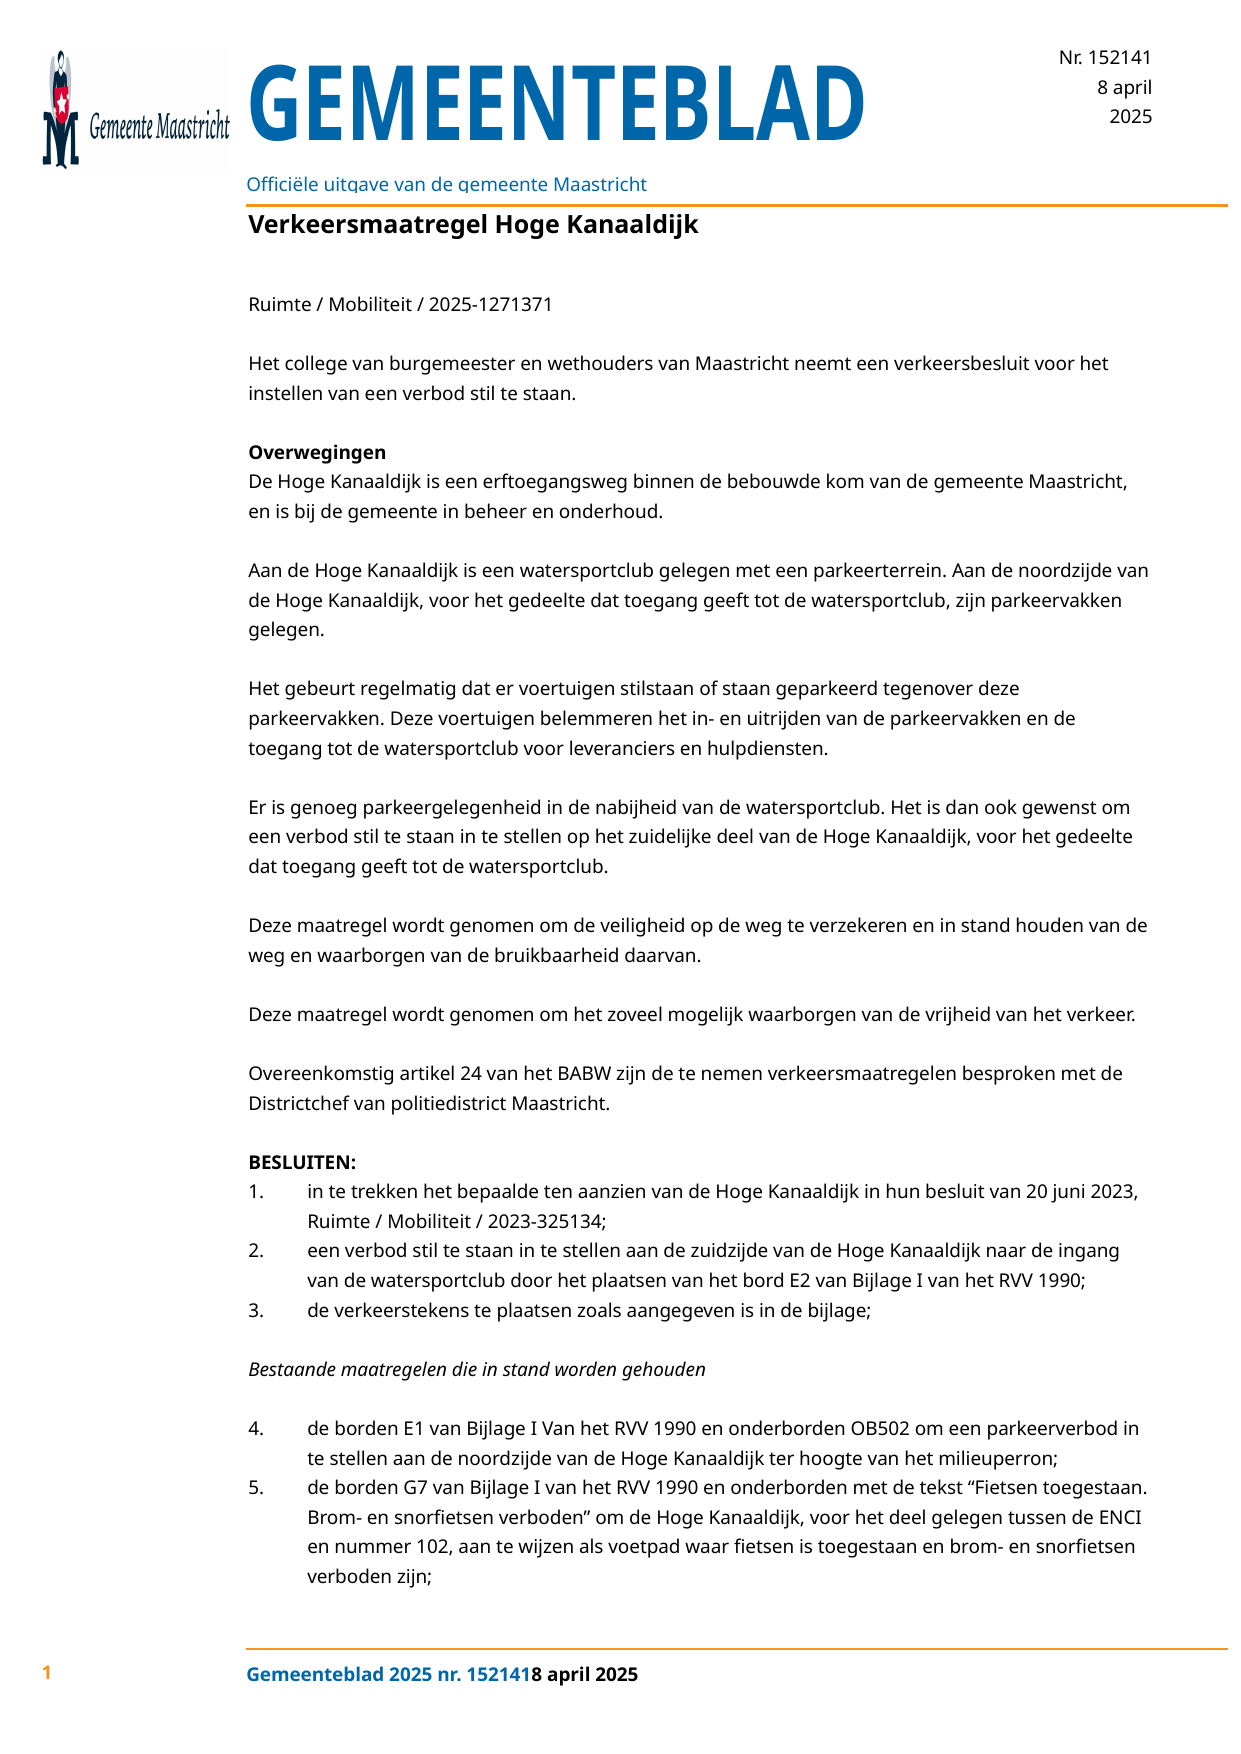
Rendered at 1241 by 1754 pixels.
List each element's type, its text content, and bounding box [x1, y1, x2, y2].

list de verkeerstekens te plaatsen zoals aangegeven is in de bijlage; [248, 1297, 1152, 1323]
text Er is genoeg parkeergelegenheid in de nabijheid van de watersportclub. Het is dan ook gewenst om een verbod stil te staan in te stellen op het zuidelijke deel van de Hoge Kanaaldijk, voor het gedeelte dat toegang geeft tot de watersportclub. [248, 794, 1152, 879]
list in te trekken het bepaalde ten aanzien van de Hoge Kanaaldijk in hun besluit van 20 juni 2023, Ruimte / Mobiliteit / 2023-325134; [248, 1178, 1152, 1234]
text De Hoge Kanaaldijk is een erftoegangsweg binnen de bebouwde kom van de gemeente Maastricht, en is bij de gemeente in beheer en onderhoud. [248, 468, 1152, 524]
text Deze maatregel wordt genomen om de veiligheid op de weg te verzekeren en in stand houden van de weg en waarborgen van de bruikbaarheid daarvan. [248, 912, 1152, 968]
text Deze maatregel wordt genomen om het zoveel mogelijk waarborgen van de vrijheid van het verkeer. [248, 1001, 1152, 1027]
text Verkeersmaatregel Hoge Kanaaldijk [248, 207, 1152, 241]
text Bestaande maatregelen die in stand worden gehouden [248, 1356, 1152, 1382]
text Het college van burgemeester en wethouders van Maastricht neemt een verkeersbesluit voor het instellen van een verbod stil te staan. [248, 350, 1152, 406]
list de borden E1 van Bijlage I Van het RVV 1990 en onderborden OB502 om een parkeerverbod in te stellen aan de noordzijde van de Hoge Kanaaldijk ter hoogte van het milieuperron; [248, 1415, 1152, 1471]
text BESLUITEN: [248, 1149, 1152, 1175]
list een verbod stil te staan in te stellen aan de zuidzijde van de Hoge Kanaaldijk naar de ingang van de watersportclub door het plaatsen van het bord E2 van Bijlage I van het RVV 1990; [248, 1238, 1152, 1293]
text Het gebeurt regelmatig dat er voertuigen stilstaan of staan geparkeerd tegenover deze parkeervakken. Deze voertuigen belemmeren het in- en uitrijden van de parkeervakken en de toegang tot de watersportclub voor leveranciers en hulpdiensten. [248, 676, 1152, 761]
picture [41, 47, 231, 172]
list de borden G7 van Bijlage I van het RVV 1990 en onderborden met de tekst “Fietsen toegestaan. Brom- en snorfietsen verboden” om de Hoge Kanaaldijk, voor het deel gelegen tussen de ENCI en nummer 102, aan te wijzen als voetpad waar fietsen is toegestaan en brom- en snorfietsen verboden zijn; [248, 1474, 1152, 1589]
text Overwegingen [248, 439, 1152, 465]
text Overeenkomstig artikel 24 van het BABW zijn de te nemen verkeersmaatregelen besproken met de Districtchef van politiedistrict Maastricht. [248, 1060, 1152, 1116]
text Ruimte / Mobiliteit / 2025-1271371 [248, 291, 1152, 317]
text Aan de Hoge Kanaaldijk is een watersportclub gelegen met een parkeerterrein. Aan de noordzijde van de Hoge Kanaaldijk, voor het gedeelte dat toegang geeft tot de watersportclub, zijn parkeervakken gelegen. [248, 557, 1152, 642]
